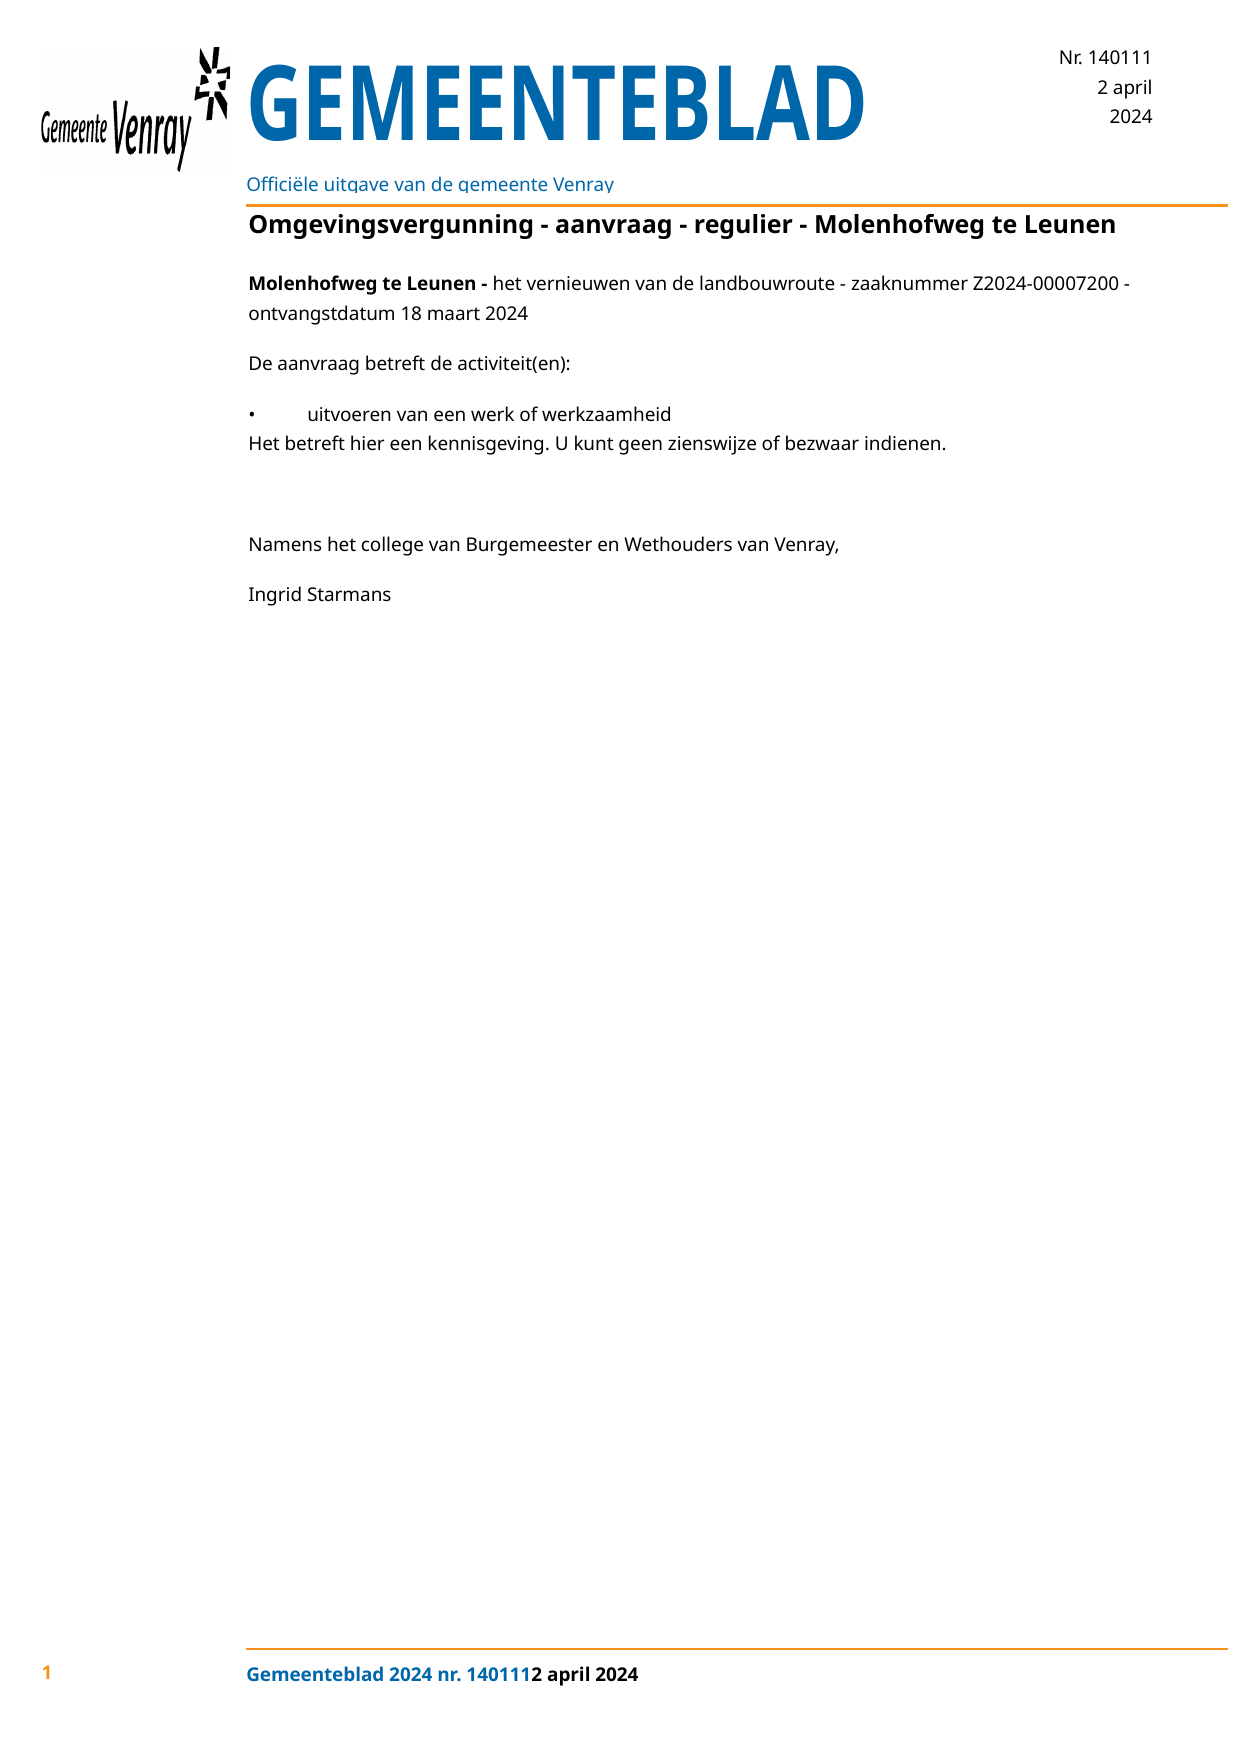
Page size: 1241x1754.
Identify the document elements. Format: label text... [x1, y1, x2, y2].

text De aanvraag betreft de activiteit(en): [248, 350, 1152, 376]
list uitvoeren van een werk of werkzaamheid [248, 401, 1152, 426]
text Ingrid Starmans [248, 582, 1152, 607]
text Molenhofweg te Leunen - het vernieuwen van de landbouwroute - zaaknummer Z2024-00007200 - ontvangstdatum 18 maart 2024 [248, 270, 1152, 326]
text Namens het college van Burgemeester en Wethouders van Venray, [248, 531, 1152, 557]
picture [41, 47, 231, 172]
text Het betreft hier een kennisgeving. U kunt geen zienswijze of bezwaar indienen. [248, 430, 1152, 456]
text Omgevingsvergunning - aanvraag - regulier - Molenhofweg te Leunen [248, 207, 1152, 241]
